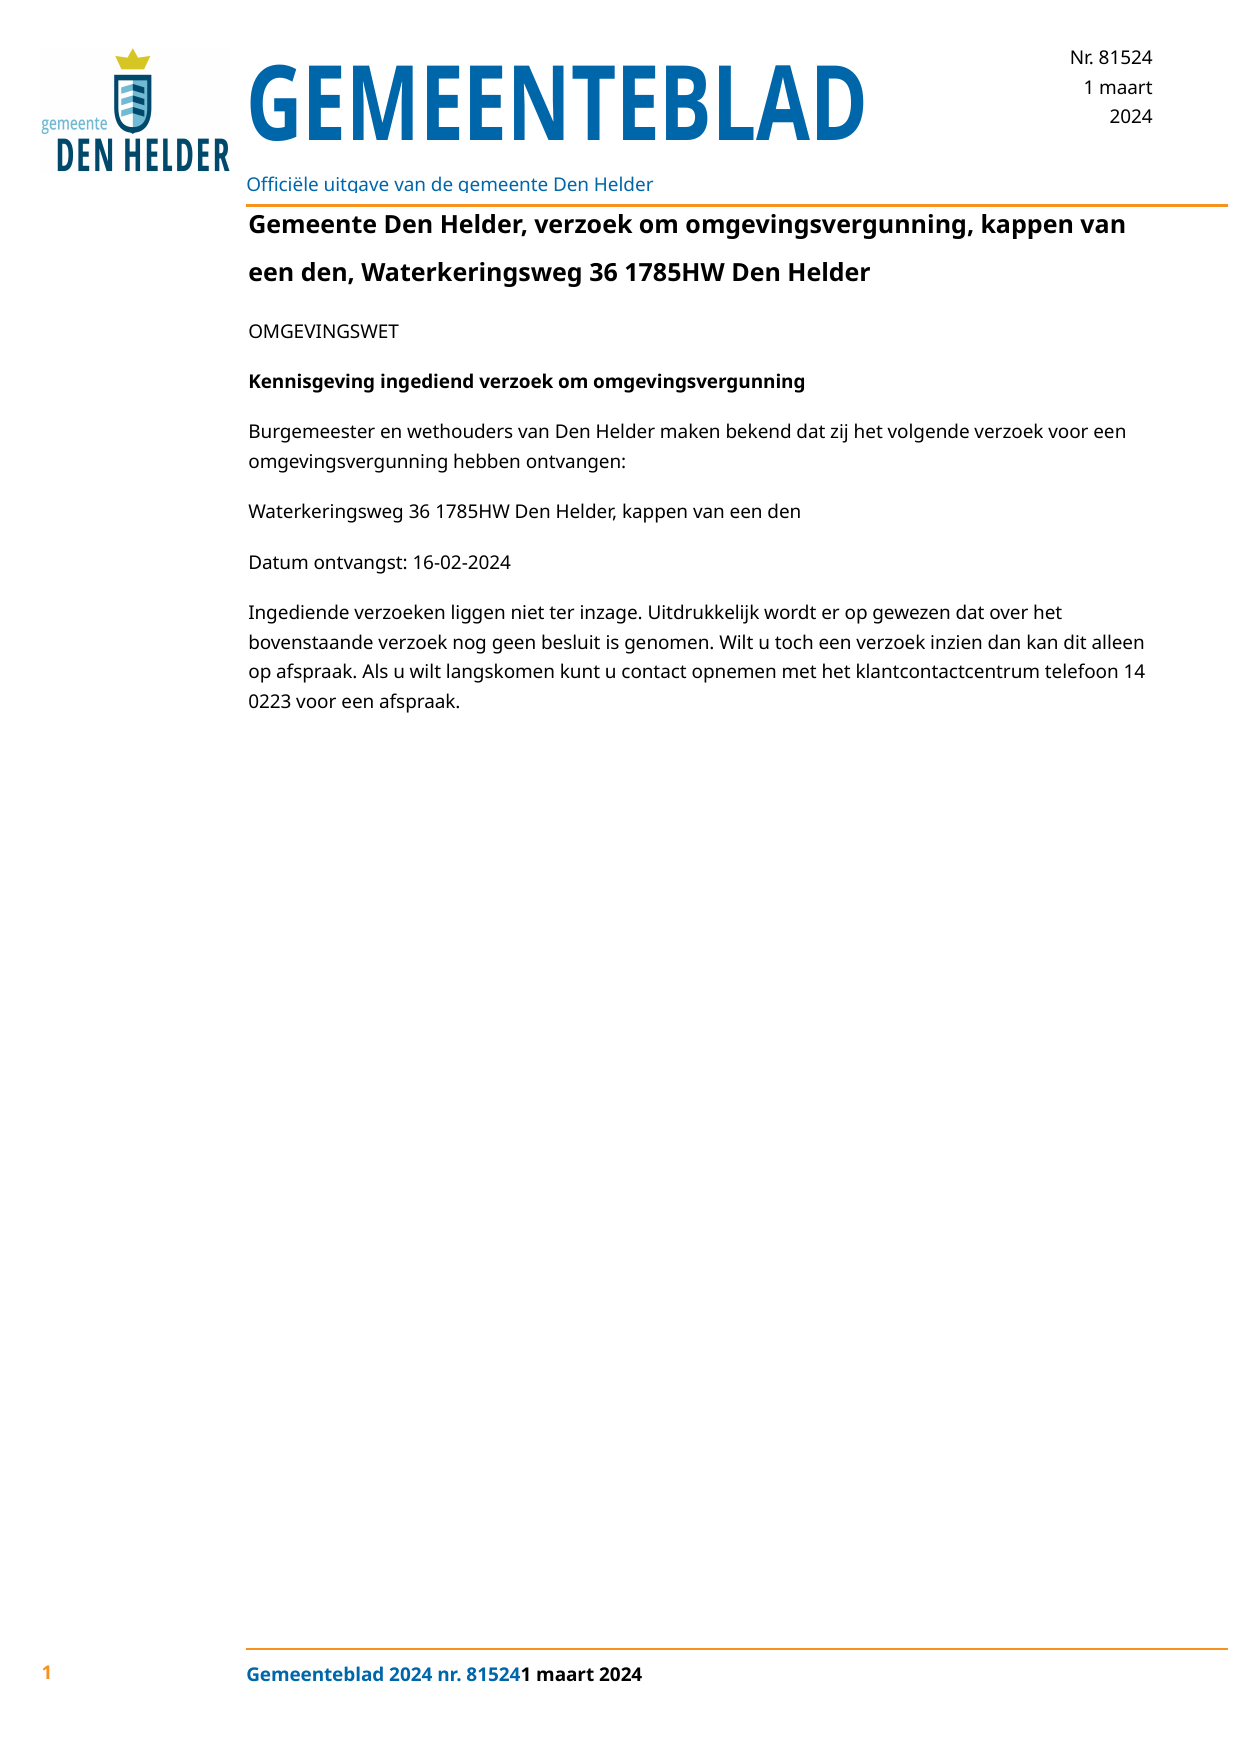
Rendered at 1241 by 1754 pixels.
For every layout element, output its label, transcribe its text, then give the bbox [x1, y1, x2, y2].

text Waterkeringsweg 36 1785HW Den Helder, kappen van een den [248, 499, 1152, 524]
text OMGEVINGSWET [248, 318, 1152, 344]
picture [182, 144, 187, 165]
text Burgemeester en wethouders van Den Helder maken bekend dat zij het volgende verzoek voor een omgevingsvergunning hebben ontvangen: [248, 419, 1152, 474]
picture [100, 154, 106, 172]
text Datum ontvangst: 16-02-2024 [248, 549, 1152, 575]
text Kennisgeving ingediend verzoek om omgevingsvergunning [248, 368, 1152, 394]
picture [220, 160, 224, 172]
text Gemeente Den Helder, verzoek om omgevingsvergunning, kappen van een den, Waterkeringsweg 36 1785HW Den Helder [248, 207, 1152, 288]
text Ingediende verzoeken liggen niet ter inzage. Uitdrukkelijk wordt er op gewezen dat over het bovenstaande verzoek nog geen besluit is genomen. Wilt u toch een verzoek inzien dan kan dit alleen op afspraak. Als u wilt langskomen kunt u contact opnemen met het klantcontactcentrum telefoon 14 0223 voor een afspraak. [248, 599, 1152, 714]
picture [63, 144, 68, 165]
picture [130, 157, 135, 172]
picture [41, 47, 231, 172]
